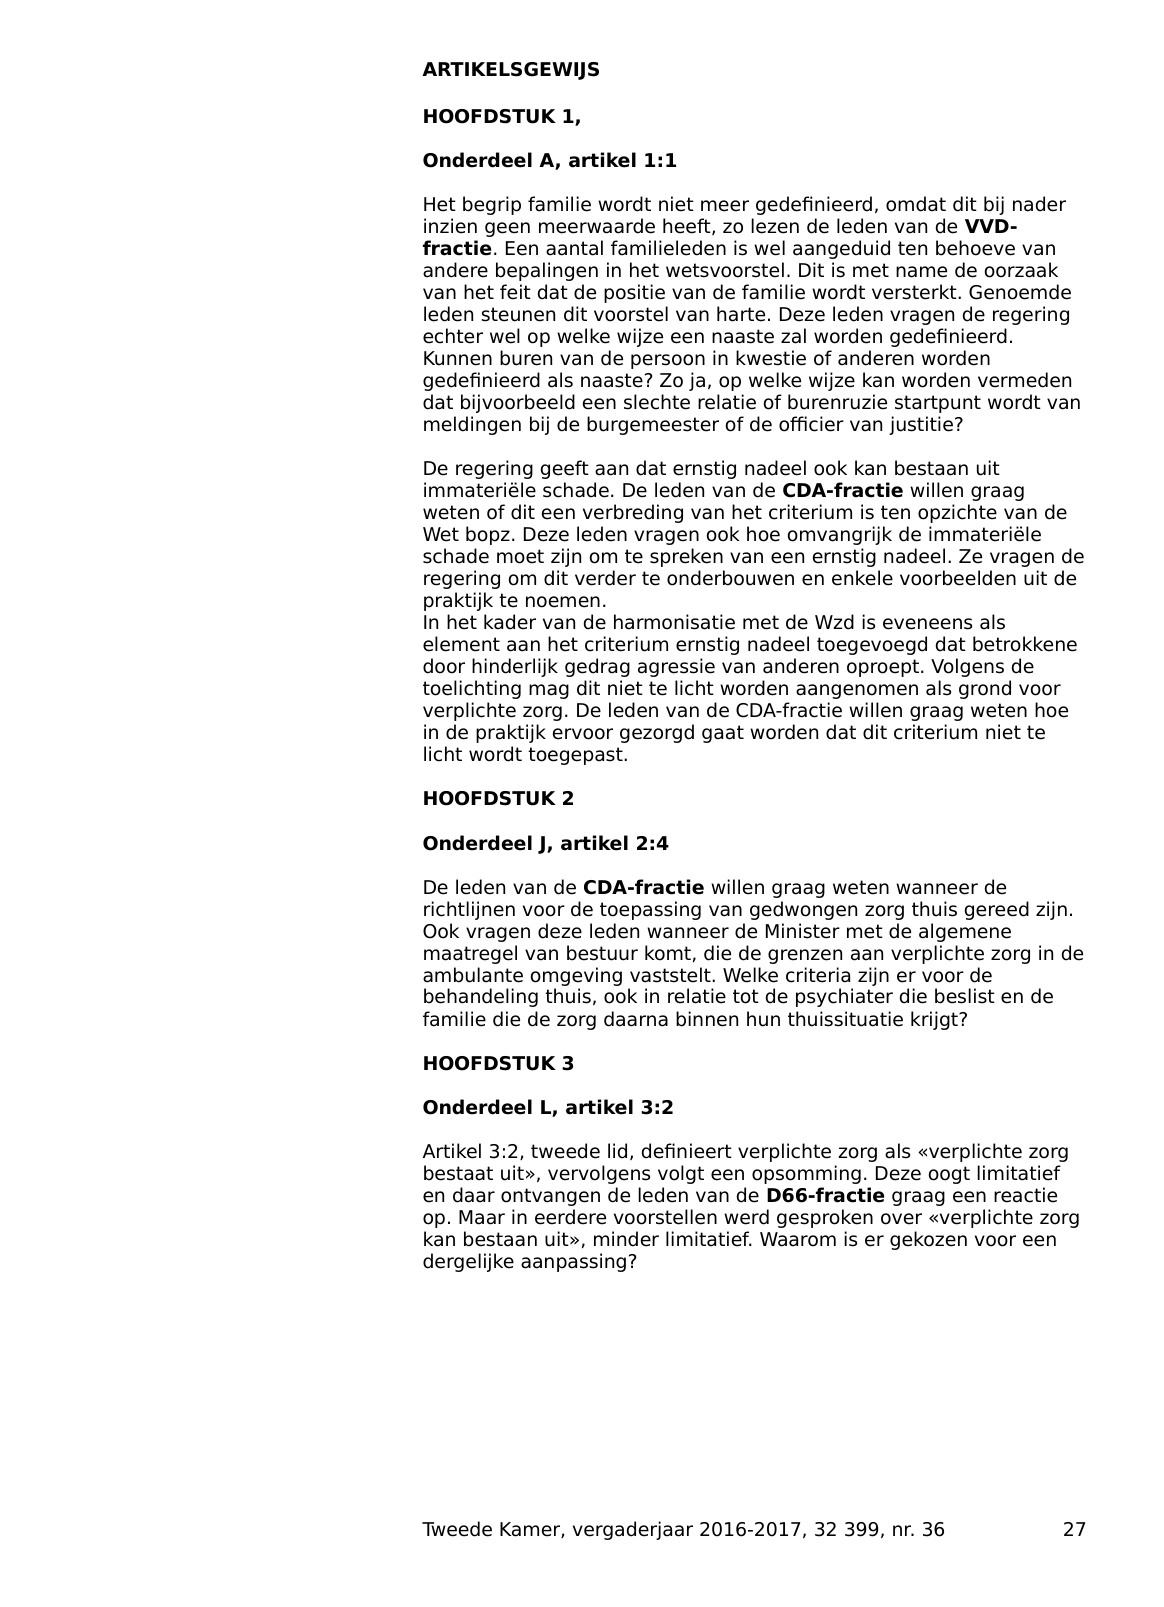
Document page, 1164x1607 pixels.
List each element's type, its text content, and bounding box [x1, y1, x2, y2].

subtitle Onderdeel A, artikel 1:1 [422, 150, 1087, 172]
subtitle HOOFDSTUK 2 [422, 788, 1087, 810]
text De regering geeft aan dat ernstig nadeel ook kan bestaan uit immateriële schade. De leden van de CDA-fractie willen graag weten of dit een verbreding van het criterium is ten opzichte van de Wet bopz. Deze leden vragen ook hoe omvangrijk de immateriële schade moet zijn om te spreken van een ernstig nadeel. Ze vragen de regering om dit verder te onderbouwen en enkele voorbeelden uit de praktijk te noemen. [422, 458, 1087, 612]
subtitle ARTIKELSGEWIJS [422, 59, 1087, 81]
subtitle Onderdeel J, artikel 2:4 [422, 832, 1087, 854]
subtitle Onderdeel L, artikel 3:2 [422, 1097, 1087, 1119]
text De leden van de CDA-fractie willen graag weten wanneer de richtlijnen voor de toepassing van gedwongen zorg thuis gereed zijn. Ook vragen deze leden wanneer de Minister met de algemene maatregel van bestuur komt, die de grenzen aan verplichte zorg in de ambulante omgeving vaststelt. Welke criteria zijn er voor de behandeling thuis, ook in relatie tot de psychiater die beslist en de familie die de zorg daarna binnen hun thuissituatie krijgt? [422, 877, 1087, 1030]
text Het begrip familie wordt niet meer gedefinieerd, omdat dit bij nader inzien geen meerwaarde heeft, zo lezen de leden van de VVD-fractie. Een aantal familieleden is wel aangeduid ten behoeve van andere bepalingen in het wetsvoorstel. Dit is met name de oorzaak van het feit dat de positie van de familie wordt versterkt. Genoemde leden steunen dit voorstel van harte. Deze leden vragen de regering echter wel op welke wijze een naaste zal worden gedefinieerd. Kunnen buren van de persoon in kwestie of anderen worden gedefinieerd als naaste? Zo ja, op welke wijze kan worden vermeden dat bijvoorbeeld een slechte relatie of burenruzie startpunt wordt van meldingen bij de burgemeester of de officier van justitie? [422, 194, 1087, 436]
text Artikel 3:2, tweede lid, definieert verplichte zorg als «verplichte zorg bestaat uit», vervolgens volgt een opsomming. Deze oogt limitatief en daar ontvangen de leden van de D66-fractie graag een reactie op. Maar in eerdere voorstellen werd gesproken over «verplichte zorg kan bestaan uit», minder limitatief. Waarom is er gekozen voor een dergelijke aanpassing? [422, 1141, 1087, 1273]
subtitle HOOFDSTUK 1, [422, 106, 1087, 128]
subtitle HOOFDSTUK 3 [422, 1053, 1087, 1074]
text In het kader van de harmonisatie met de Wzd is eveneens als element aan het criterium ernstig nadeel toegevoegd dat betrokkene door hinderlijk gedrag agressie van anderen oproept. Volgens de toelichting mag dit niet te licht worden aangenomen als grond voor verplichte zorg. De leden van de CDA-fractie willen graag weten hoe in de praktijk ervoor gezorgd gaat worden dat dit criterium niet te licht wordt toegepast. [422, 612, 1087, 766]
